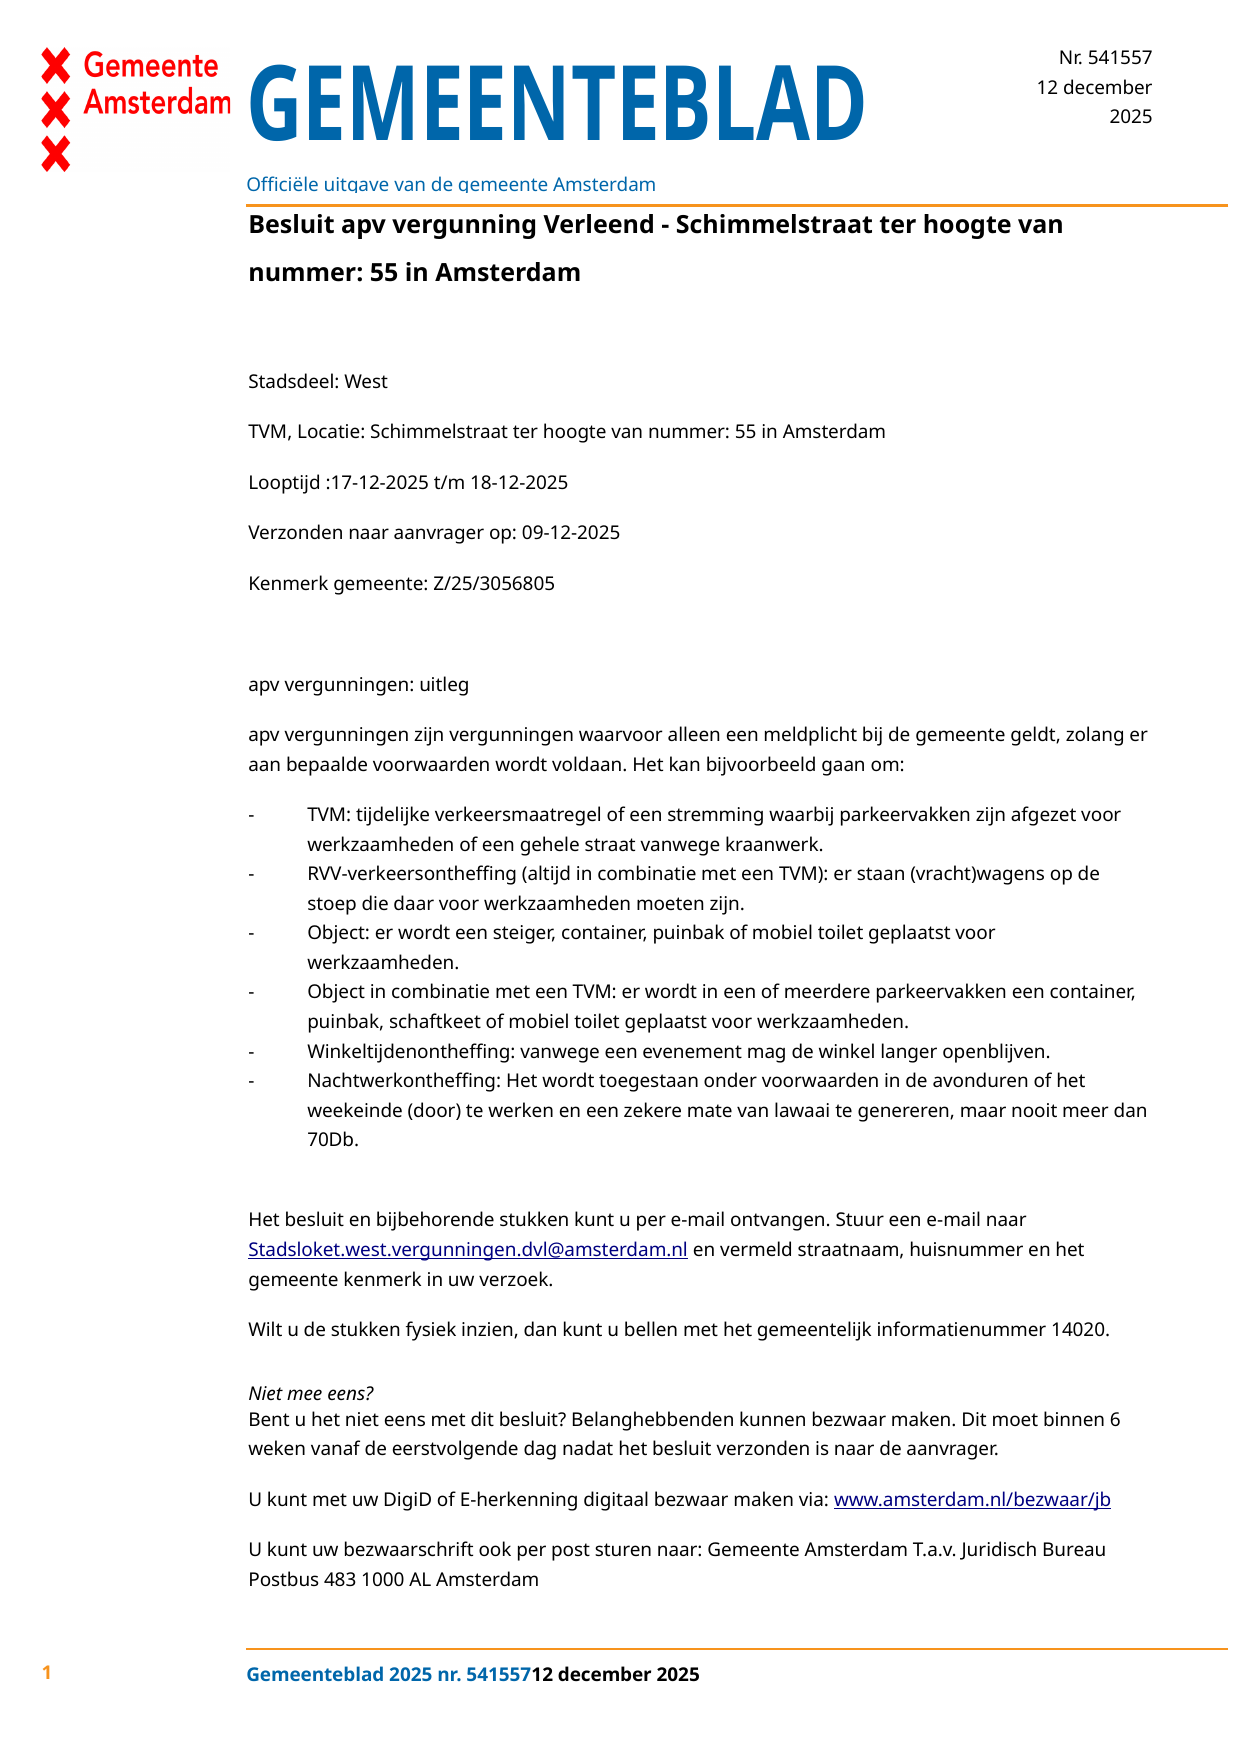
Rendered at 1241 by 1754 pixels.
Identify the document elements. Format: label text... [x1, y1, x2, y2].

text Het besluit en bijbehorende stukken kunt u per e-mail ontvangen. Stuur een e-mail naar Stadsloket.west.vergunningen.dvl@amsterdam.nl en vermeld straatnaam, huisnummer en het gemeente kenmerk in uw verzoek. [248, 1207, 1152, 1292]
text Wilt u de stukken fysiek inzien, dan kunt u bellen met het gemeentelijk informatienummer 14020. [248, 1316, 1152, 1342]
list RVV-verkeersontheffing (altijd in combinatie met een TVM): er staan (vracht)wagens op de stoep die daar voor werkzaamheden moeten zijn. [248, 860, 1152, 916]
list Nachtwerkontheffing: Het wordt toegestaan onder voorwaarden in de avonduren of het weekeinde (door) te werken en een zekere mate van lawaai te genereren, maar nooit meer dan 70Db. [248, 1067, 1152, 1152]
text Bent u het niet eens met dit besluit? Belanghebbenden kunnen bezwaar maken. Dit moet binnen 6 weken vanaf de eerstvolgende dag nadat het besluit verzonden is naar de aanvrager. [248, 1406, 1152, 1461]
text Verzonden naar aanvrager op: 09-12-2025 [248, 519, 1152, 545]
text U kunt uw bezwaarschrift ook per post sturen naar: Gemeente Amsterdam T.a.v. Juridisch Bureau Postbus 483 1000 AL Amsterdam [248, 1536, 1152, 1592]
text TVM, Locatie: Schimmelstraat ter hoogte van nummer: 55 in Amsterdam [248, 419, 1152, 444]
text apv vergunningen: uitleg [248, 671, 1152, 697]
list TVM: tijdelijke verkeersmaatregel of een stremming waarbij parkeervakken zijn afgezet voor werkzaamheden of een gehele straat vanwege kraanwerk. [248, 801, 1152, 857]
list Winkeltijdenontheffing: vanwege een evenement mag de winkel langer openblijven. [248, 1038, 1152, 1064]
text apv vergunningen zijn vergunningen waarvoor alleen een meldplicht bij de gemeente geldt, zolang er aan bepaalde voorwaarden wordt voldaan. Het kan bijvoorbeeld gaan om: [248, 721, 1152, 777]
text Kenmerk gemeente: Z/25/3056805 [248, 570, 1152, 596]
list Object: er wordt een steiger, container, puinbak of mobiel toilet geplaatst voor werkzaamheden. [248, 919, 1152, 975]
list Object in combinatie met een TVM: er wordt in een of meerdere parkeervakken een container, puinbak, schaftkeet of mobiel toilet geplaatst voor werkzaamheden. [248, 979, 1152, 1034]
text Besluit apv vergunning Verleend - Schimmelstraat ter hoogte van nummer: 55 in Amsterdam [248, 207, 1152, 288]
text Looptijd :17-12-2025 t/m 18-12-2025 [248, 469, 1152, 495]
picture [41, 47, 231, 172]
text U kunt met uw DigiD of E-herkenning digitaal bezwaar maken via: www.amsterdam.nl/bezwaar/jb [248, 1486, 1152, 1512]
text Niet mee eens? [248, 1380, 1152, 1406]
text Stadsdeel: West [248, 368, 1152, 394]
